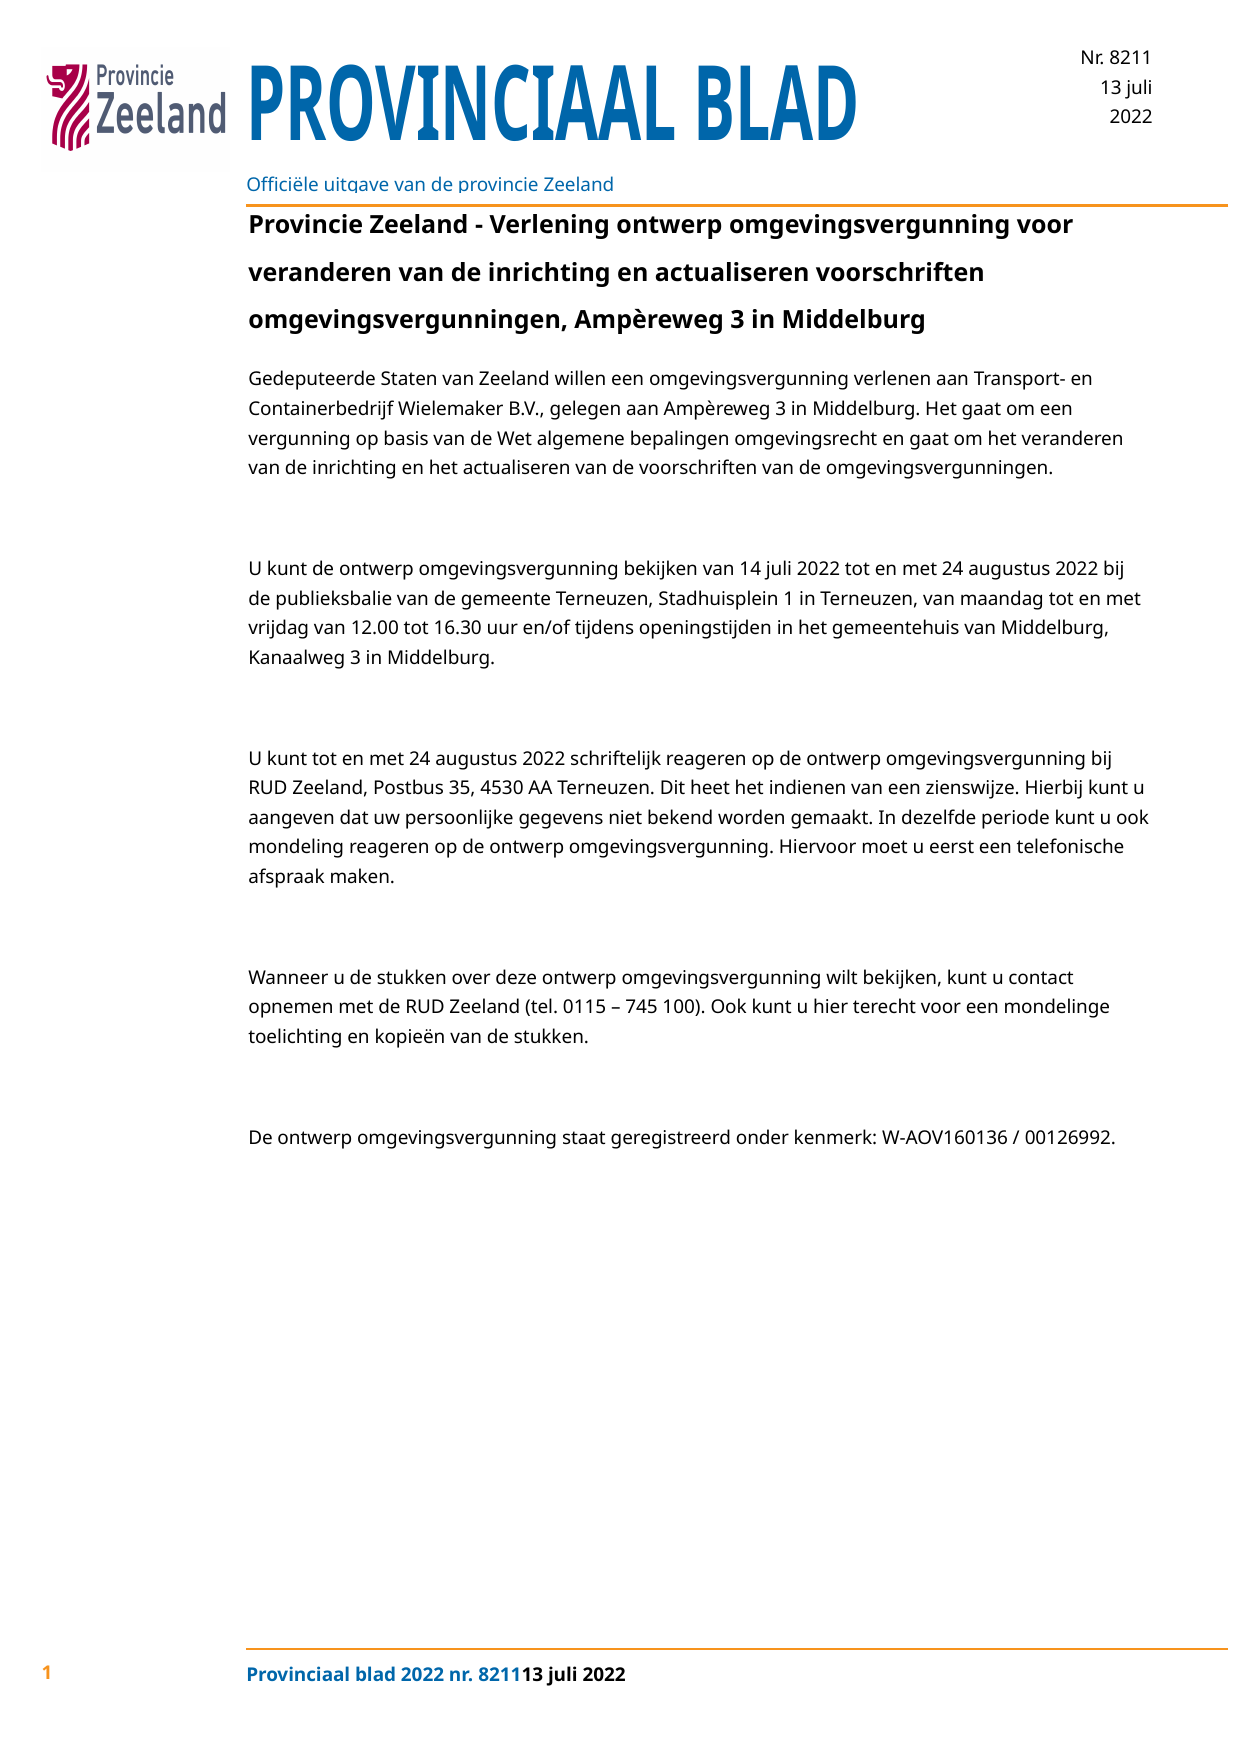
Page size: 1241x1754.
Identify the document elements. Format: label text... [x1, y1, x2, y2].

text Provincie Zeeland - Verlening ontwerp omgevingsvergunning voor veranderen van de inrichting en actualiseren voorschriften omgevingsvergunningen, Ampèreweg 3 in Middelburg [248, 207, 1152, 336]
text U kunt de ontwerp omgevingsvergunning bekijken van 14 juli 2022 tot en met 24 augustus 2022 bij de publieksbalie van de gemeente Terneuzen, Stadhuisplein 1 in Terneuzen, van maandag tot en met vrijdag van 12.00 tot 16.30 uur en/of tijdens openingstijden in het gemeentehuis van Middelburg, Kanaalweg 3 in Middelburg. [248, 555, 1152, 669]
text De ontwerp omgevingsvergunning staat geregistreerd onder kenmerk: W-AOV160136 / 00126992. [248, 1124, 1152, 1149]
text Wanneer u de stukken over deze ontwerp omgevingsvergunning wilt bekijken, kunt u contact opnemen met de RUD Zeeland (tel. 0115 – 745 100). Ook kunt u hier terecht voor een mondelinge toelichting en kopieën van de stukken. [248, 964, 1152, 1049]
picture [41, 47, 231, 172]
text U kunt tot en met 24 augustus 2022 schriftelijk reageren op de ontwerp omgevingsvergunning bij RUD Zeeland, Postbus 35, 4530 AA Terneuzen. Dit heet het indienen van een zienswijze. Hierbij kunt u aangeven dat uw persoonlijke gegevens niet bekend worden gemaakt. In dezelfde periode kunt u ook mondeling reageren op de ontwerp omgevingsvergunning. Hiervoor moet u eerst een telefonische afspraak maken. [248, 745, 1152, 889]
text Gedeputeerde Staten van Zeeland willen een omgevingsvergunning verlenen aan Transport- en Containerbedrijf Wielemaker B.V., gelegen aan Ampèreweg 3 in Middelburg. Het gaat om een vergunning op basis van de Wet algemene bepalingen omgevingsrecht en gaat om het veranderen van de inrichting en het actualiseren van de voorschriften van de omgevingsvergunningen. [248, 366, 1152, 480]
